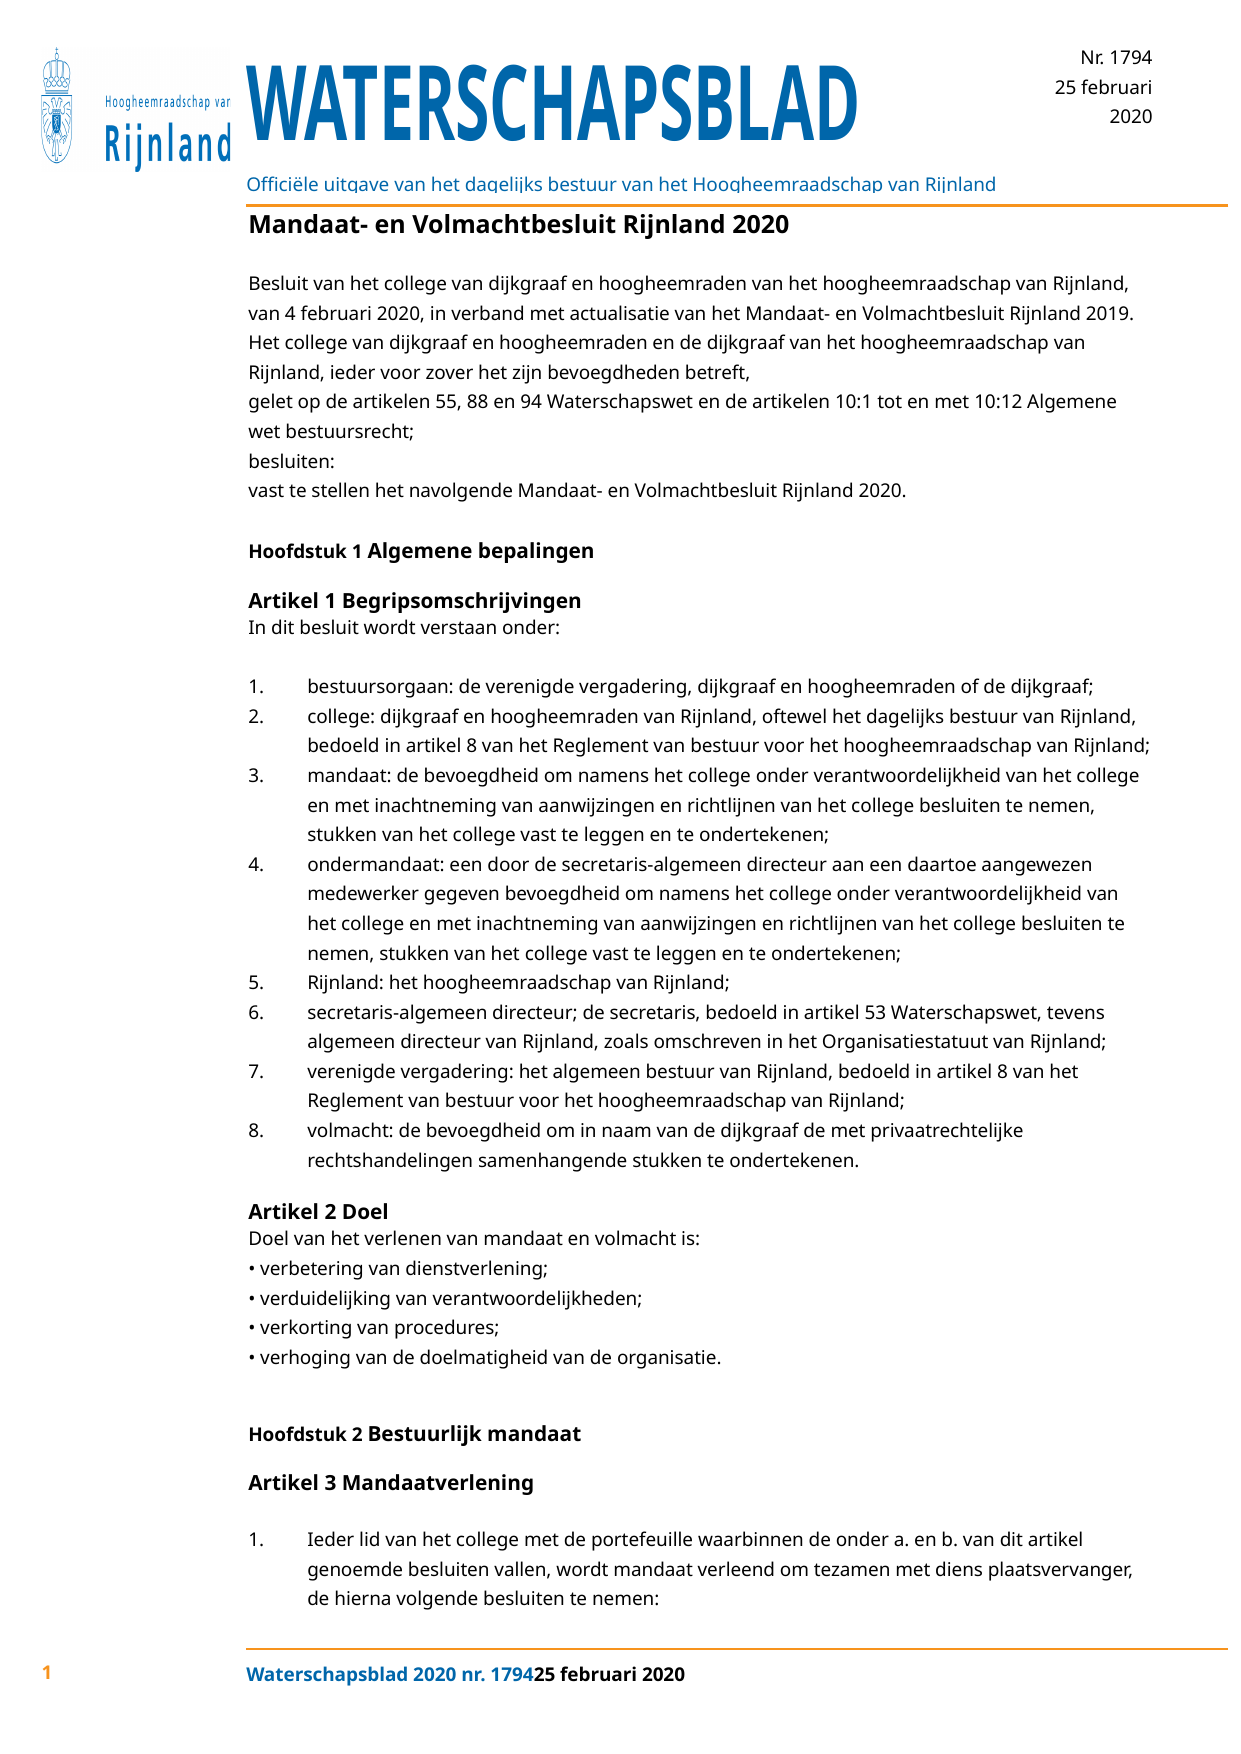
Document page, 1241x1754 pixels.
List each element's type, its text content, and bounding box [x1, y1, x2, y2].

text Artikel 2 Doel [248, 1197, 1152, 1226]
list college: dijkgraaf en hoogheemraden van Rijnland, oftewel het dagelijks bestuur van Rijnland, bedoeld in artikel 8 van het Reglement van bestuur voor het hoogheemraadschap van Rijnland; [248, 703, 1152, 758]
text vast te stellen het navolgende Mandaat- en Volmachtbesluit Rijnland 2020. [248, 477, 1152, 503]
text Besluit van het college van dijkgraaf en hoogheemraden van het hoogheemraadschap van Rijnland, van 4 februari 2020, in verband met actualisatie van het Mandaat- en Volmachtbesluit Rijnland 2019. [248, 270, 1152, 326]
list verenigde vergadering: het algemeen bestuur van Rijnland, bedoeld in artikel 8 van het Reglement van bestuur voor het hoogheemraadschap van Rijnland; [248, 1058, 1152, 1113]
list bestuursorgaan: de verenigde vergadering, dijkgraaf en hoogheemraden of de dijkgraaf; [248, 673, 1152, 699]
text Hoofdstuk 2 Bestuurlijk mandaat [248, 1419, 1152, 1448]
text Hoofdstuk 1 Algemene bepalingen [248, 537, 1152, 565]
text gelet op de artikelen 55, 88 en 94 Waterschapswet en de artikelen 10:1 tot en met 10:12 Algemene wet bestuursrecht; [248, 389, 1152, 444]
list volmacht: de bevoegdheid om in naam van de dijkgraaf de met privaatrechtelijke rechtshandelingen samenhangende stukken te ondertekenen. [248, 1117, 1152, 1172]
text • verkorting van procedures; [248, 1314, 1152, 1340]
text Artikel 1 Begripsomschrijvingen [248, 586, 1152, 614]
text besluiten: [248, 448, 1152, 473]
text • verhoging van de doelmatigheid van de organisatie. [248, 1344, 1152, 1370]
text Mandaat- en Volmachtbesluit Rijnland 2020 [248, 207, 1152, 241]
text In dit besluit wordt verstaan onder: [248, 614, 1152, 640]
text • verduidelijking van verantwoordelijkheden; [248, 1285, 1152, 1311]
list Rijnland: het hoogheemraadschap van Rijnland; [248, 969, 1152, 995]
text Het college van dijkgraaf en hoogheemraden en de dijkgraaf van het hoogheemraadschap van Rijnland, ieder voor zover het zijn bevoegdheden betreft, [248, 329, 1152, 385]
picture [41, 47, 231, 172]
text Artikel 3 Mandaatverlening [248, 1468, 1152, 1497]
list secretaris-algemeen directeur; de secretaris, bedoeld in artikel 53 Waterschapswet, tevens algemeen directeur van Rijnland, zoals omschreven in het Organisatiestatuut van Rijnland; [248, 999, 1152, 1054]
list ondermandaat: een door de secretaris-algemeen directeur aan een daartoe aangewezen medewerker gegeven bevoegdheid om namens het college onder verantwoordelijkheid van het college en met inachtneming van aanwijzingen en richtlijnen van het college besluiten te nemen, stukken van het college vast te leggen en te ondertekenen; [248, 851, 1152, 965]
text • verbetering van dienstverlening; [248, 1255, 1152, 1281]
text Doel van het verlenen van mandaat en volmacht is: [248, 1226, 1152, 1251]
list Ieder lid van het college met de portefeuille waarbinnen de onder a. en b. van dit artikel genoemde besluiten vallen, wordt mandaat verleend om tezamen met diens plaatsvervanger, de hierna volgende besluiten te nemen: [248, 1526, 1152, 1611]
list mandaat: de bevoegdheid om namens het college onder verantwoordelijkheid van het college en met inachtneming van aanwijzingen en richtlijnen van het college besluiten te nemen, stukken van het college vast te leggen en te ondertekenen; [248, 762, 1152, 847]
